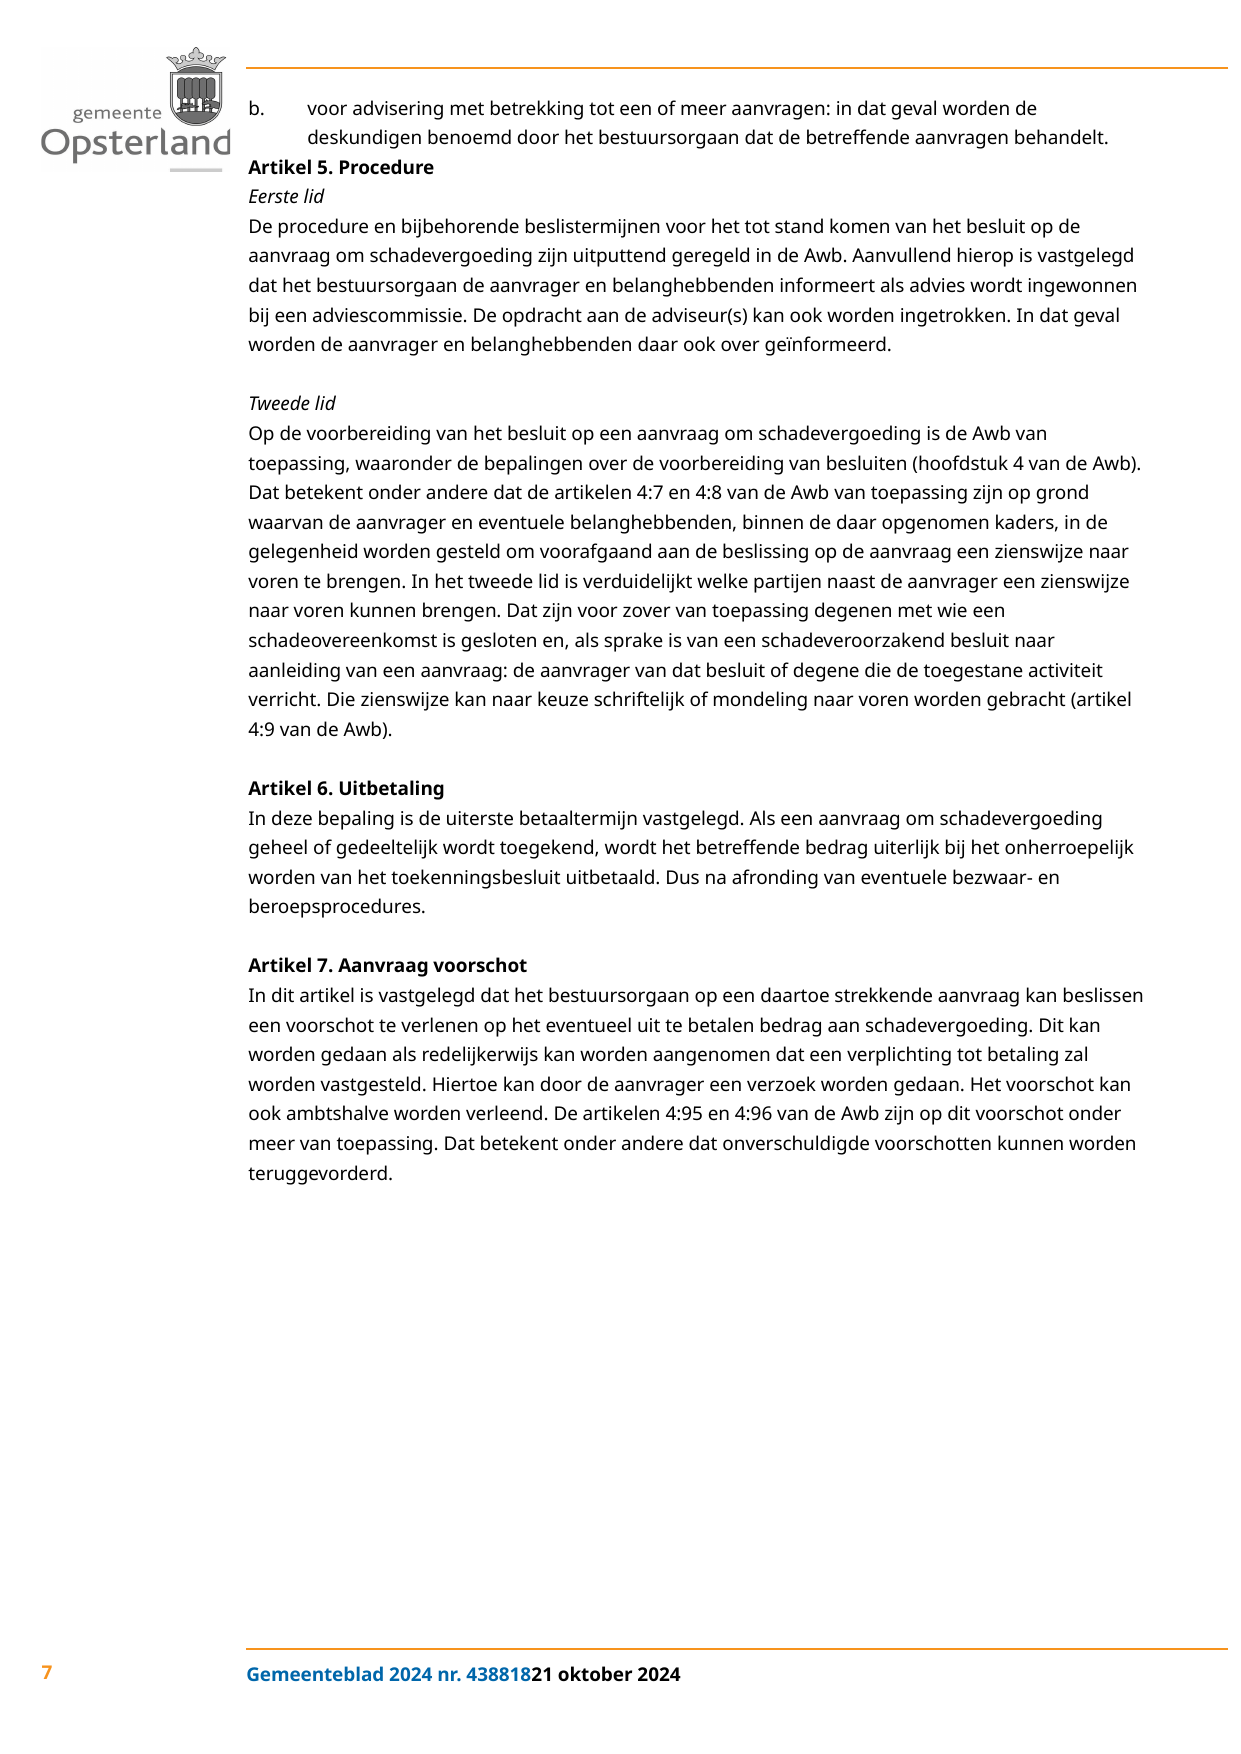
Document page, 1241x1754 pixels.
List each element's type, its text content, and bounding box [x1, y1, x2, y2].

text De procedure en bijbehorende beslistermijnen voor het tot stand komen van het besluit op de aanvraag om schadevergoeding zijn uitputtend geregeld in de Awb. Aanvullend hierop is vastgelegd dat het bestuursorgaan de aanvrager en belanghebbenden informeert als advies wordt ingewonnen bij een adviescommissie. De opdracht aan de adviseur(s) kan ook worden ingetrokken. In dat geval worden de aanvrager en belanghebbenden daar ook over geïnformeerd. [248, 213, 1152, 357]
picture [41, 47, 231, 172]
text Eerste lid [248, 183, 1152, 209]
text Artikel 7. Aanvraag voorschot [248, 953, 1152, 978]
text Artikel 6. Uitbetaling [248, 775, 1152, 801]
text In dit artikel is vastgelegd dat het bestuursorgaan op een daartoe strekkende aanvraag kan beslissen een voorschot te verlenen op het eventueel uit te betalen bedrag aan schadevergoeding. Dit kan worden gedaan als redelijkerwijs kan worden aangenomen dat een verplichting tot betaling zal worden vastgesteld. Hiertoe kan door de aanvrager een verzoek worden gedaan. Het voorschot kan ook ambtshalve worden verleend. De artikelen 4:95 en 4:96 van de Awb zijn op dit voorschot onder meer van toepassing. Dat betekent onder andere dat onverschuldigde voorschotten kunnen worden teruggevorderd. [248, 982, 1152, 1186]
text Tweede lid [248, 391, 1152, 416]
text Op de voorbereiding van het besluit op een aanvraag om schadevergoeding is de Awb van toepassing, waaronder de bepalingen over de voorbereiding van besluiten (hoofdstuk 4 van de Awb). Dat betekent onder andere dat de artikelen 4:7 en 4:8 van de Awb van toepassing zijn op grond waarvan de aanvrager en eventuele belanghebbenden, binnen de daar opgenomen kaders, in de gelegenheid worden gesteld om voorafgaand aan de beslissing op de aanvraag een zienswijze naar voren te brengen. In het tweede lid is verduidelijkt welke partijen naast de aanvrager een zienswijze naar voren kunnen brengen. Dat zijn voor zover van toepassing degenen met wie een schadeovereenkomst is gesloten en, als sprake is van een schadeveroorzakend besluit naar aanleiding van een aanvraag: de aanvrager van dat besluit of degene die de toegestane activiteit verricht. Die zienswijze kan naar keuze schriftelijk of mondeling naar voren worden gebracht (artikel 4:9 van de Awb). [248, 420, 1152, 742]
list voor advisering met betrekking tot een of meer aanvragen: in dat geval worden de deskundigen benoemd door het bestuursorgaan dat de betreffende aanvragen behandelt. [248, 95, 1152, 150]
text In deze bepaling is de uiterste betaaltermijn vastgelegd. Als een aanvraag om schadevergoeding geheel of gedeeltelijk wordt toegekend, wordt het betreffende bedrag uiterlijk bij het onherroepelijk worden van het toekenningsbesluit uitbetaald. Dus na afronding van eventuele bezwaar- en beroepsprocedures. [248, 805, 1152, 919]
text Artikel 5. Procedure [248, 154, 1152, 180]
